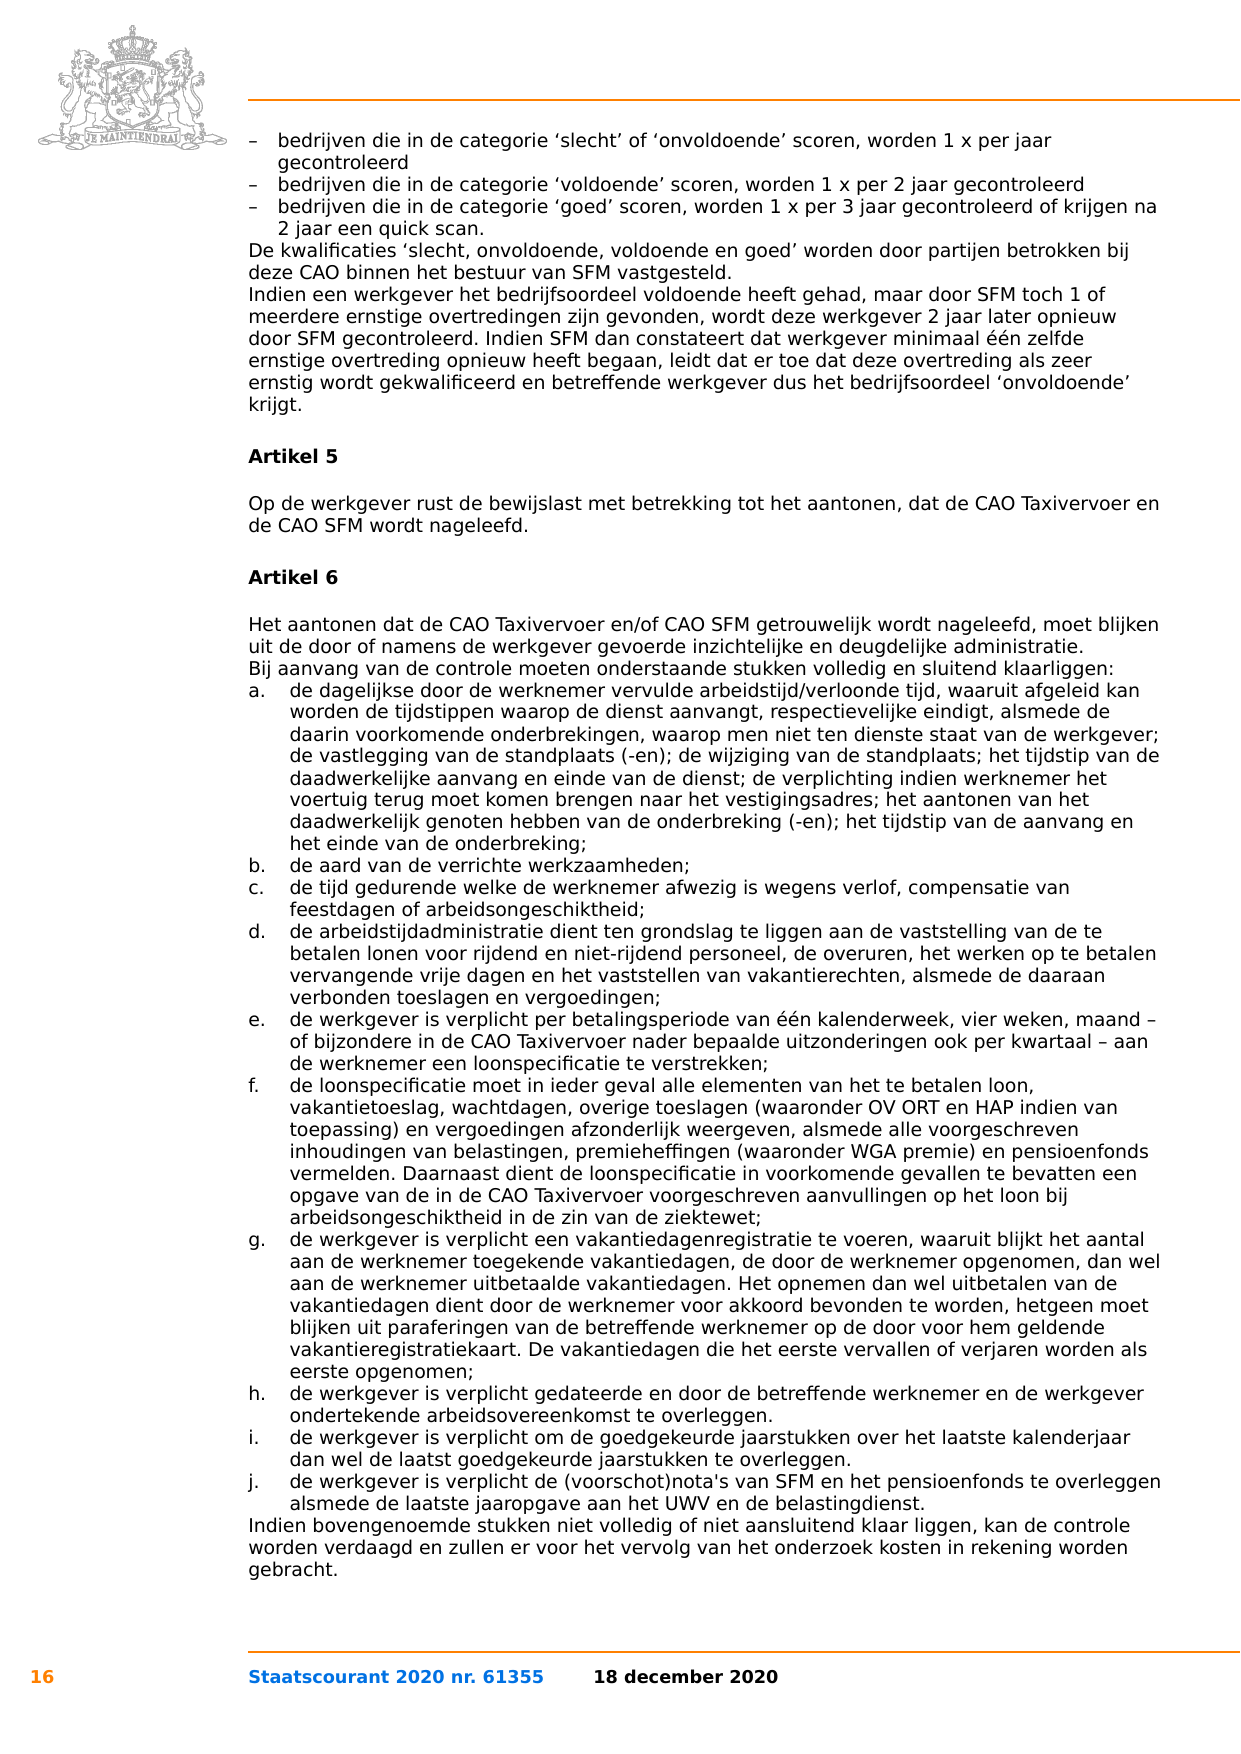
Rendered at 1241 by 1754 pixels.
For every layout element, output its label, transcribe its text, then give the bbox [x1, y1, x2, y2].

text h. de werkgever is verplicht gedateerde en door de betreffende werknemer en de werkgever ondertekende arbeidsovereenkomst te overleggen. [248, 1383, 1163, 1427]
text Op de werkgever rust de bewijslast met betrekking tot het aantonen, dat de CAO Taxivervoer en de CAO SFM wordt nageleefd. [248, 493, 1163, 537]
text De kwalificaties ‘slecht, onvoldoende, voldoende en goed’ worden door partijen betrokken bij deze CAO binnen het bestuur van SFM vastgesteld. [248, 240, 1163, 284]
text Indien een werkgever het bedrijfsoordeel voldoende heeft gehad, maar door SFM toch 1 of meerdere ernstige overtredingen zijn gevonden, wordt deze werkgever 2 jaar later opnieuw door SFM gecontroleerd. Indien SFM dan constateert dat werkgever minimaal één zelfde ernstige overtreding opnieuw heeft begaan, leidt dat er toe dat deze overtreding als zeer ernstig wordt gekwalificeerd en betreffende werkgever dus het bedrijfsoordeel ‘onvoldoende’ krijgt. [248, 284, 1163, 416]
subtitle Artikel 6 [248, 567, 1163, 588]
subtitle Artikel 5 [248, 446, 1163, 468]
text c. de tijd gedurende welke de werknemer afwezig is wegens verlof, compensatie van feestdagen of arbeidsongeschiktheid; [248, 877, 1163, 921]
text i. de werkgever is verplicht om de goedgekeurde jaarstukken over het laatste kalenderjaar dan wel de laatst goedgekeurde jaarstukken te overleggen. [248, 1427, 1163, 1471]
text e. de werkgever is verplicht per betalingsperiode van één kalenderweek, vier weken, maand – of bijzondere in de CAO Taxivervoer nader bepaalde uitzonderingen ook per kwartaal – aan de werknemer een loonspecificatie te verstrekken; [248, 1009, 1163, 1075]
text g. de werkgever is verplicht een vakantiedagenregistratie te voeren, waaruit blijkt het aantal aan de werknemer toegekende vakantiedagen, de door de werknemer opgenomen, dan wel aan de werknemer uitbetaalde vakantiedagen. Het opnemen dan wel uitbetalen van de vakantiedagen dient door de werknemer voor akkoord bevonden te worden, hetgeen moet blijken uit paraferingen van de betreffende werknemer op de door voor hem geldende vakantieregistratiekaart. De vakantiedagen die het eerste vervallen of verjaren worden als eerste opgenomen; [248, 1229, 1163, 1383]
text j. de werkgever is verplicht de (voorschot)nota's van SFM en het pensioenfonds te overleggen alsmede de laatste jaaropgave aan het UWV en de belastingdienst. [248, 1471, 1163, 1515]
text a. de dagelijkse door de werknemer vervulde arbeidstijd/verloonde tijd, waaruit afgeleid kan worden de tijdstippen waarop de dienst aanvangt, respectievelijke eindigt, alsmede de daarin voorkomende onderbrekingen, waarop men niet ten dienste staat van de werkgever; de vastlegging van de standplaats (-en); de wijziging van de standplaats; het tijdstip van de daadwerkelijke aanvang en einde van de dienst; de verplichting indien werknemer het voertuig terug moet komen brengen naar het vestigingsadres; het aantonen van het daadwerkelijk genoten hebben van de onderbreking (-en); het tijdstip van de aanvang en het einde van de onderbreking; [248, 679, 1163, 855]
text Het aantonen dat de CAO Taxivervoer en/of CAO SFM getrouwelijk wordt nageleefd, moet blijken uit de door of namens de werkgever gevoerde inzichtelijke en deugdelijke administratie. [248, 613, 1163, 657]
text Indien bovengenoemde stukken niet volledig of niet aansluitend klaar liggen, kan de controle worden verdaagd en zullen er voor het vervolg van het onderzoek kosten in rekening worden gebracht. [248, 1515, 1163, 1581]
text – bedrijven die in de categorie ‘slecht’ of ‘onvoldoende’ scoren, worden 1 x per jaar gecontroleerd [248, 130, 1163, 174]
text – bedrijven die in de categorie ‘voldoende’ scoren, worden 1 x per 2 jaar gecontroleerd [248, 174, 1163, 196]
text – bedrijven die in de categorie ‘goed’ scoren, worden 1 x per 3 jaar gecontroleerd of krijgen na 2 jaar een quick scan. [248, 196, 1163, 240]
text Bij aanvang van de controle moeten onderstaande stukken volledig en sluitend klaarliggen: [248, 657, 1163, 679]
picture [38, 25, 227, 150]
text b. de aard van de verrichte werkzaamheden; [248, 855, 1163, 877]
text d. de arbeidstijdadministratie dient ten grondslag te liggen aan de vaststelling van de te betalen lonen voor rijdend en niet-rijdend personeel, de overuren, het werken op te betalen vervangende vrije dagen en het vaststellen van vakantierechten, alsmede de daaraan verbonden toeslagen en vergoedingen; [248, 921, 1163, 1009]
text f. de loonspecificatie moet in ieder geval alle elementen van het te betalen loon, vakantietoeslag, wachtdagen, overige toeslagen (waaronder OV ORT en HAP indien van toepassing) en vergoedingen afzonderlijk weergeven, alsmede alle voorgeschreven inhoudingen van belastingen, premieheffingen (waaronder WGA premie) en pensioenfonds vermelden. Daarnaast dient de loonspecificatie in voorkomende gevallen te bevatten een opgave van de in de CAO Taxivervoer voorgeschreven aanvullingen op het loon bij arbeidsongeschiktheid in de zin van de ziektewet; [248, 1075, 1163, 1229]
